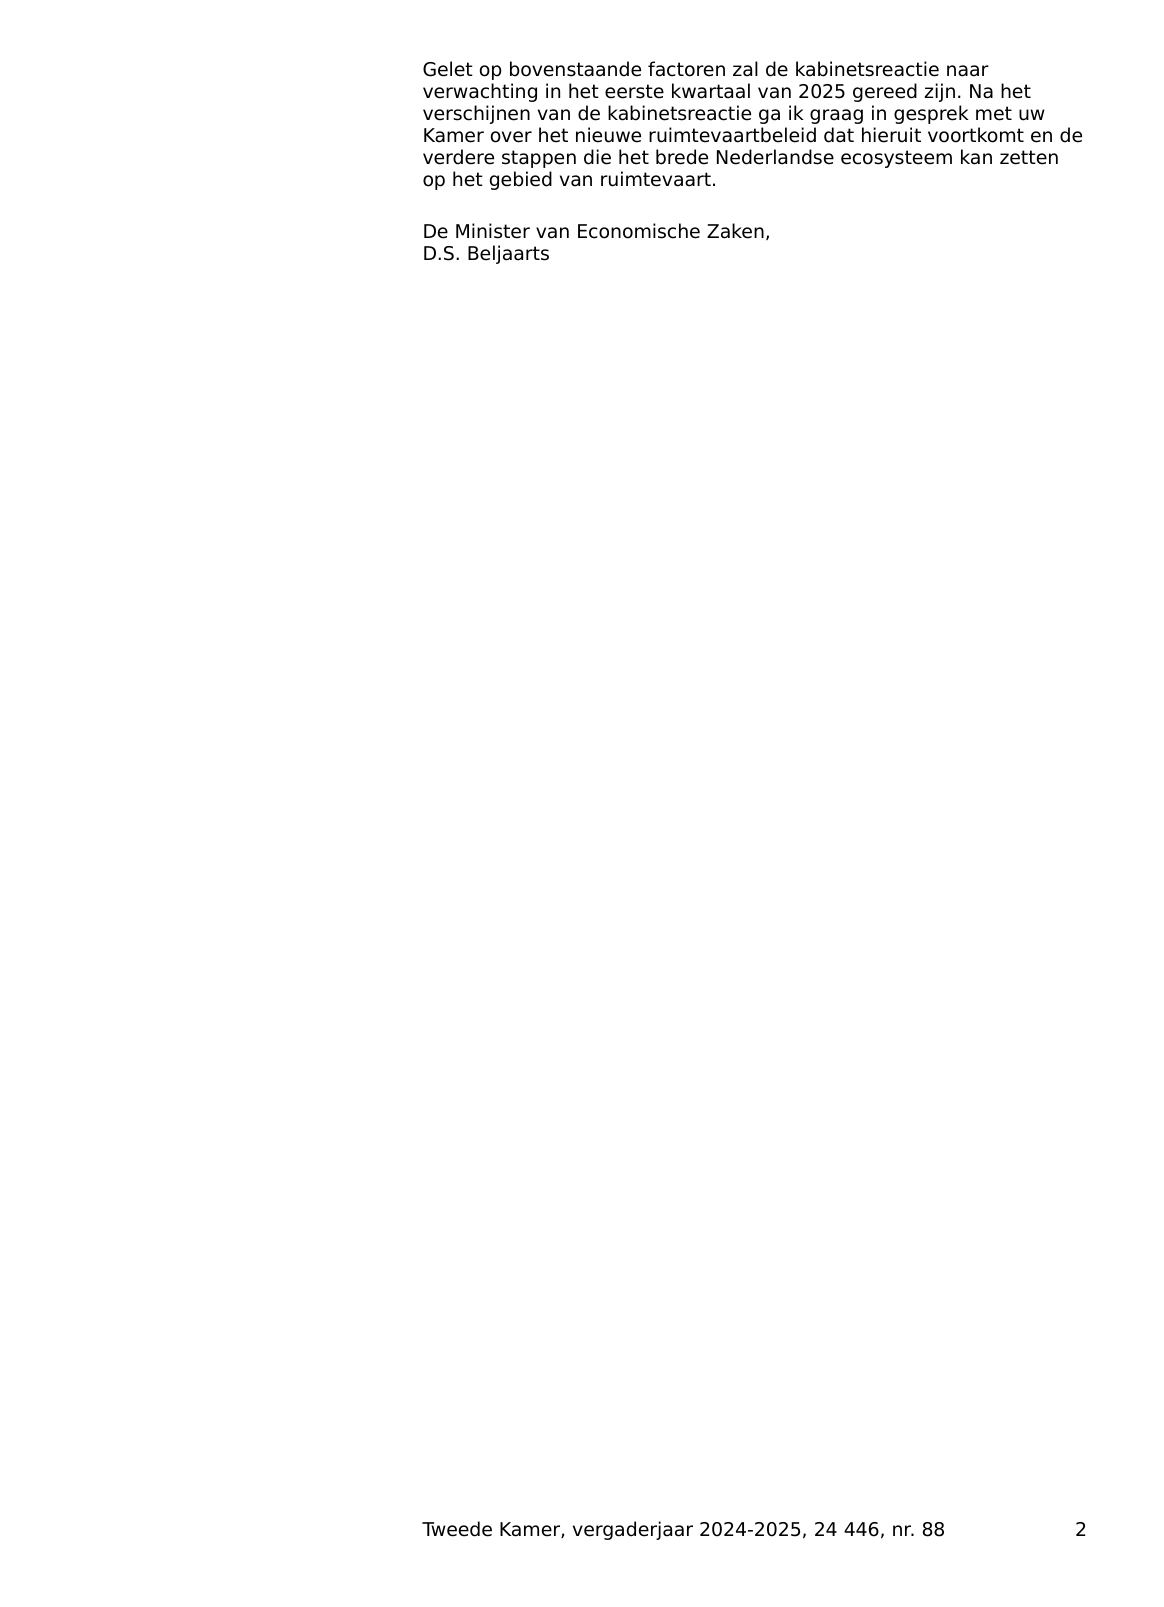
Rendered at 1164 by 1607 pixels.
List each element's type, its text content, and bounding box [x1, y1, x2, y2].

text De Minister van Economische Zaken, D.S. Beljaarts [422, 221, 1087, 265]
text Gelet op bovenstaande factoren zal de kabinetsreactie naar verwachting in het eerste kwartaal van 2025 gereed zijn. Na het verschijnen van de kabinetsreactie ga ik graag in gesprek met uw Kamer over het nieuwe ruimtevaartbeleid dat hieruit voortkomt en de verdere stappen die het brede Nederlandse ecosysteem kan zetten op het gebied van ruimtevaart. [422, 59, 1087, 191]
